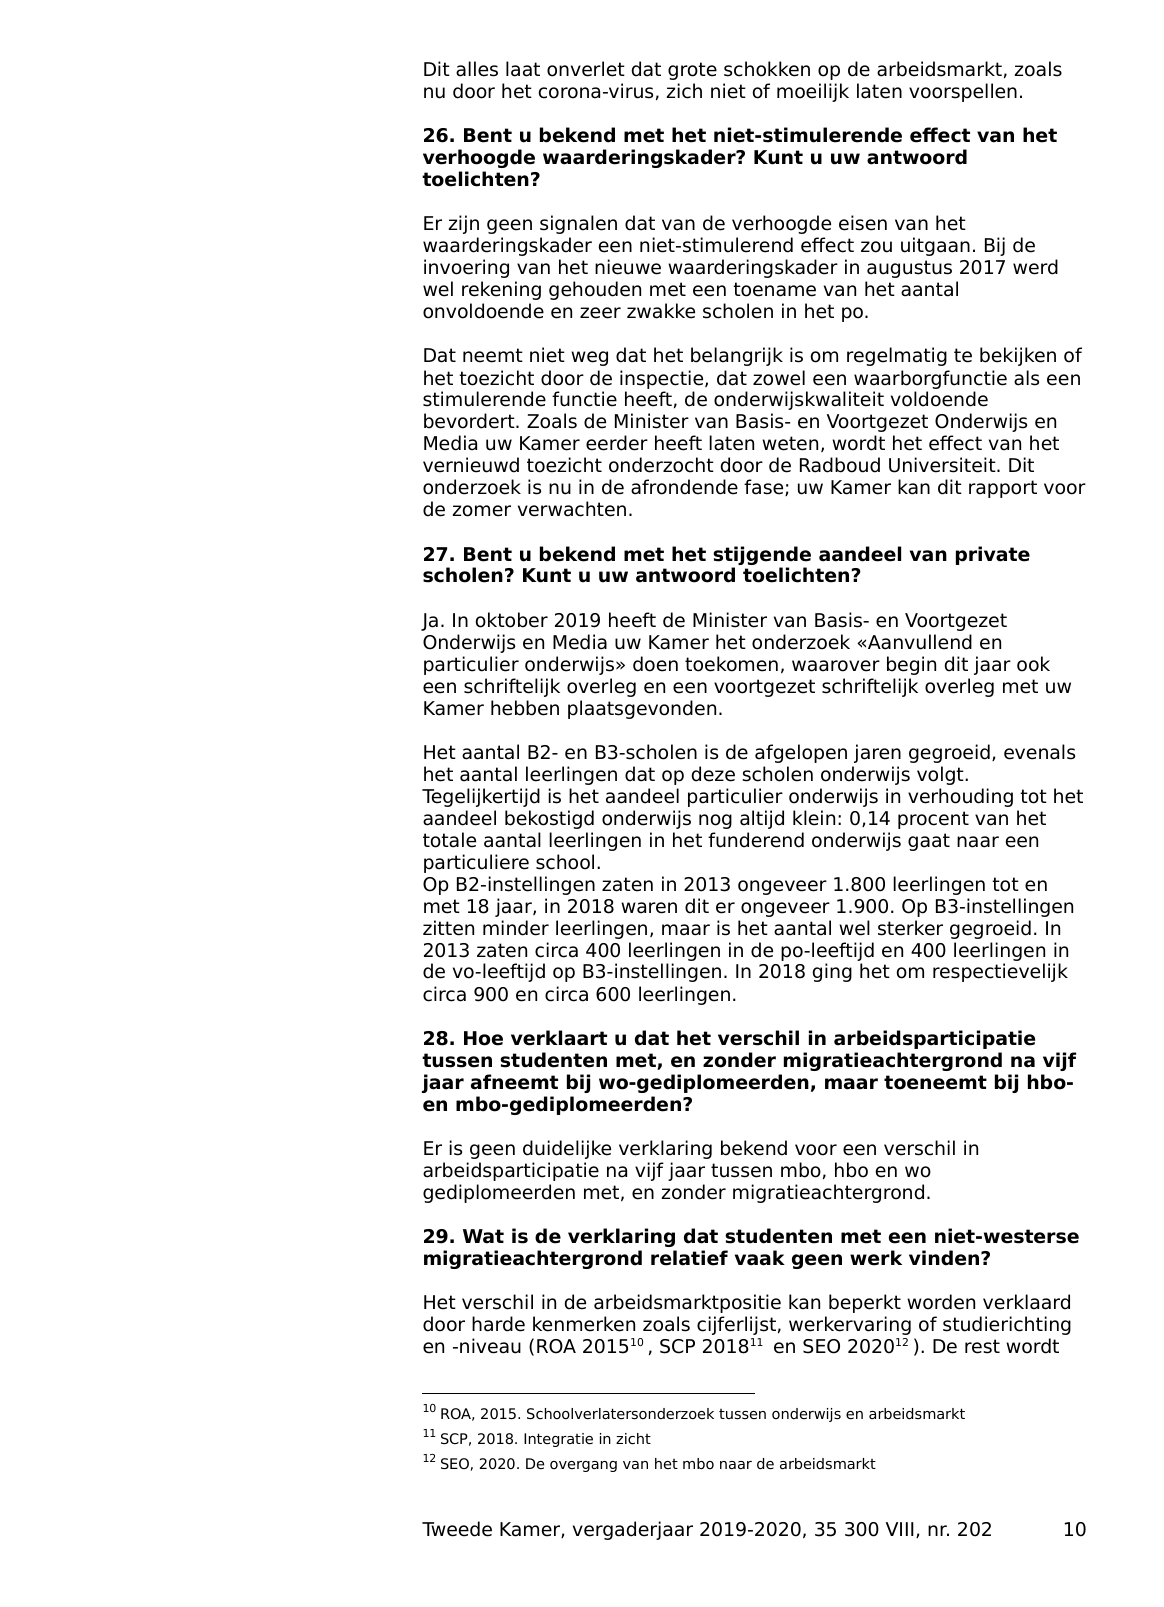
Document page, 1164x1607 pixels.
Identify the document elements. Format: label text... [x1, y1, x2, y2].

text Er zijn geen signalen dat van de verhoogde eisen van het waarderingskader een niet-stimulerend effect zou uitgaan. Bij de invoering van het nieuwe waarderingskader in augustus 2017 werd wel rekening gehouden met een toename van het aantal onvoldoende en zeer zwakke scholen in het po. [422, 213, 1087, 323]
text Op B2-instellingen zaten in 2013 ongeveer 1.800 leerlingen tot en met 18 jaar, in 2018 waren dit er ongeveer 1.900. Op B3-instellingen zitten minder leerlingen, maar is het aantal wel sterker gegroeid. In 2013 zaten circa 400 leerlingen in de po-leeftijd en 400 leerlingen in de vo-leeftijd op B3-instellingen. In 2018 ging het om respectievelijk circa 900 en circa 600 leerlingen. [422, 873, 1087, 1005]
text Het aantal B2- en B3-scholen is de afgelopen jaren gegroeid, evenals het aantal leerlingen dat op deze scholen onderwijs volgt. Tegelijkertijd is het aandeel particulier onderwijs in verhouding tot het aandeel bekostigd onderwijs nog altijd klein: 0,14 procent van het totale aantal leerlingen in het funderend onderwijs gaat naar een particuliere school. [422, 742, 1087, 873]
text 26. Bent u bekend met het niet-stimulerende effect van het verhoogde waarderingskader? Kunt u uw antwoord toelichten? [422, 125, 1087, 191]
text Het verschil in de arbeidsmarktpositie kan beperkt worden verklaard door harde kenmerken zoals cijferlijst, werkervaring of studierichting en -niveau (ROA 2015, SCP 2018 en SEO 2020). De rest wordt [422, 1292, 1087, 1358]
text ROA, 2015. Schoolverlatersonderzoek tussen onderwijs en arbeidsmarkt [422, 1402, 1087, 1424]
text 29. Wat is de verklaring dat studenten met een niet-westerse migratieachtergrond relatief vaak geen werk vinden? [422, 1226, 1087, 1270]
text Dat neemt niet weg dat het belangrijk is om regelmatig te bekijken of het toezicht door de inspectie, dat zowel een waarborgfunctie als een stimulerende functie heeft, de onderwijskwaliteit voldoende bevordert. Zoals de Minister van Basis- en Voortgezet Onderwijs en Media uw Kamer eerder heeft laten weten, wordt het effect van het vernieuwd toezicht onderzocht door de Radboud Universiteit. Dit onderzoek is nu in de afrondende fase; uw Kamer kan dit rapport voor de zomer verwachten. [422, 345, 1087, 521]
text Dit alles laat onverlet dat grote schokken op de arbeidsmarkt, zoals nu door het corona-virus, zich niet of moeilijk laten voorspellen. [422, 59, 1087, 103]
text Ja. In oktober 2019 heeft de Minister van Basis- en Voortgezet Onderwijs en Media uw Kamer het onderzoek «Aanvullend en particulier onderwijs» doen toekomen, waarover begin dit jaar ook een schriftelijk overleg en een voortgezet schriftelijk overleg met uw Kamer hebben plaatsgevonden. [422, 609, 1087, 719]
text SCP, 2018. Integratie in zicht [422, 1427, 1087, 1449]
text Er is geen duidelijke verklaring bekend voor een verschil in arbeidsparticipatie na vijf jaar tussen mbo, hbo en wo gediplomeerden met, en zonder migratieachtergrond. [422, 1138, 1087, 1204]
text SEO, 2020. De overgang van het mbo naar de arbeidsmarkt [422, 1452, 1087, 1474]
text 27. Bent u bekend met het stijgende aandeel van private scholen? Kunt u uw antwoord toelichten? [422, 543, 1087, 587]
text 28. Hoe verklaart u dat het verschil in arbeidsparticipatie tussen studenten met, en zonder migratieachtergrond na vijf jaar afneemt bij wo-gediplomeerden, maar toeneemt bij hbo- en mbo-gediplomeerden? [422, 1028, 1087, 1116]
